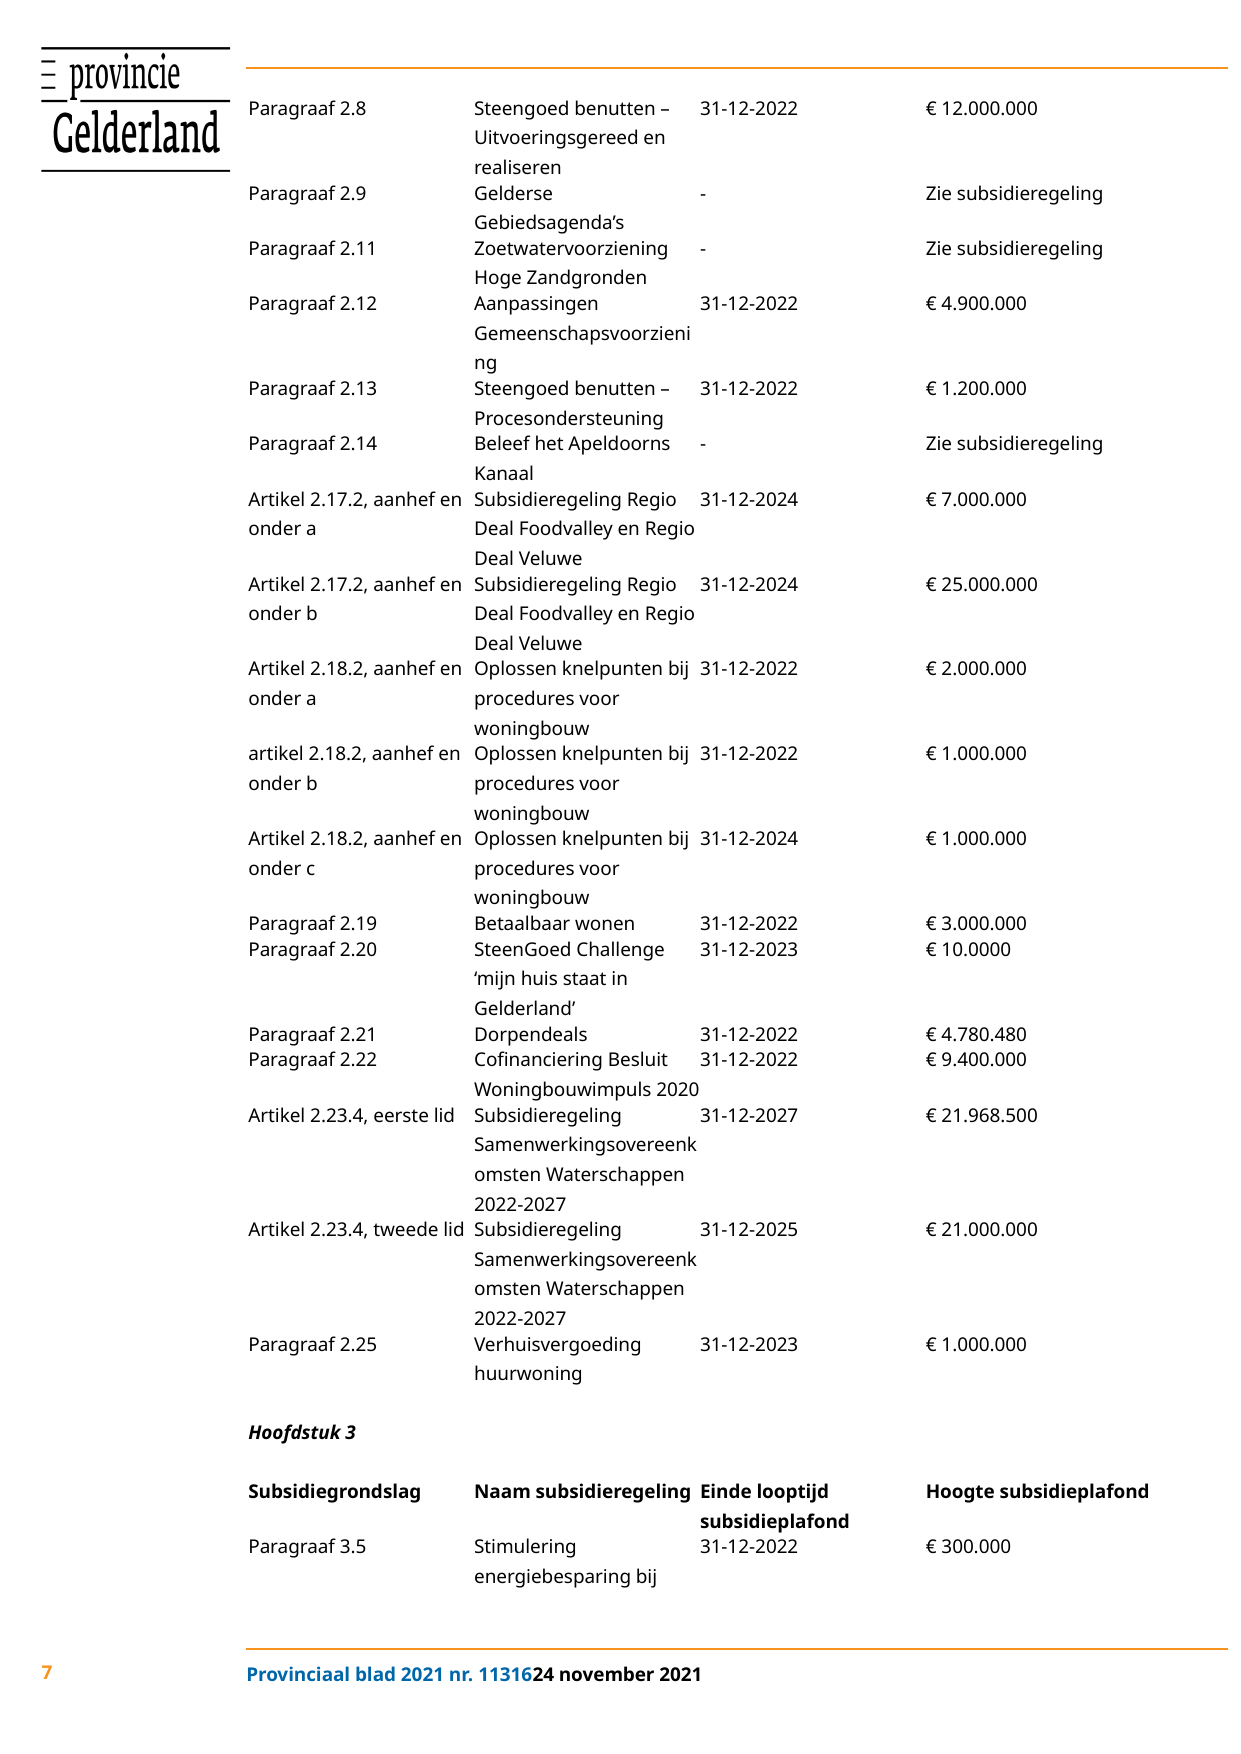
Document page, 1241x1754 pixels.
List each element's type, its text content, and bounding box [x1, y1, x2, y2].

table_cell 31-12-2024 [700, 825, 926, 910]
table_cell 31-12-2025 [700, 1216, 926, 1331]
table_cell Artikel 2.18.2, aanhef en onder c [248, 825, 474, 910]
table_cell Paragraaf 2.11 [248, 235, 474, 290]
table_cell 31-12-2024 [700, 571, 926, 656]
table_cell Steengoed benutten – Procesondersteuning [474, 375, 700, 431]
table_cell Paragraaf 2.25 [248, 1331, 474, 1386]
table_cell 31-12-2022 [700, 290, 926, 375]
table_cell - [700, 180, 926, 235]
table_cell artikel 2.18.2, aanhef en onder b [248, 741, 474, 825]
table_cell Paragraaf 2.8 [248, 95, 474, 180]
table_cell 31-12-2022 [700, 1047, 926, 1102]
table_cell € 1.000.000 [926, 741, 1152, 825]
table_cell Paragraaf 2.20 [248, 936, 474, 1021]
table_cell Betaalbaar wonen [474, 910, 700, 936]
table_cell - [700, 235, 926, 290]
table_header Subsidiegrondslag [248, 1478, 474, 1534]
table_cell Cofinanciering Besluit Woningbouwimpuls 2020 [474, 1047, 700, 1102]
table_cell 31-12-2022 [700, 910, 926, 936]
table_cell Zie subsidieregeling [926, 235, 1152, 290]
table_cell € 12.000.000 [926, 95, 1152, 180]
table_cell € 25.000.000 [926, 571, 1152, 656]
table_cell Zie subsidieregeling [926, 431, 1152, 486]
table_cell Zoetwatervoorziening Hoge Zandgronden [474, 235, 700, 290]
table_cell € 3.000.000 [926, 910, 1152, 936]
table_cell Paragraaf 2.21 [248, 1021, 474, 1047]
table_cell 31-12-2022 [700, 375, 926, 431]
table_cell Artikel 2.23.4, eerste lid [248, 1102, 474, 1216]
table_cell Oplossen knelpunten bij procedures voor woningbouw [474, 656, 700, 741]
table_cell € 21.000.000 [926, 1216, 1152, 1331]
table_cell 31-12-2022 [700, 1534, 926, 1589]
picture [41, 47, 231, 172]
table_cell Artikel 2.17.2, aanhef en onder b [248, 571, 474, 656]
table_cell € 9.400.000 [926, 1047, 1152, 1102]
table_cell 31-12-2023 [700, 936, 926, 1021]
table_cell € 300.000 [926, 1534, 1152, 1589]
table_cell Oplossen knelpunten bij procedures voor woningbouw [474, 825, 700, 910]
table_cell 31-12-2022 [700, 95, 926, 180]
table_cell Subsidieregeling Regio Deal Foodvalley en Regio Deal Veluwe [474, 486, 700, 571]
table_cell Paragraaf 3.5 [248, 1534, 474, 1589]
table_cell Oplossen knelpunten bij procedures voor woningbouw [474, 741, 700, 825]
table_cell 31-12-2024 [700, 486, 926, 571]
table_header Naam subsidieregeling [474, 1478, 700, 1534]
table_header Hoogte subsidieplafond [926, 1478, 1152, 1534]
table_cell Paragraaf 2.14 [248, 431, 474, 486]
table_cell Beleef het Apeldoorns Kanaal [474, 431, 700, 486]
table_cell Paragraaf 2.12 [248, 290, 474, 375]
table_cell Paragraaf 2.22 [248, 1047, 474, 1102]
table_cell Gelderse Gebiedsagenda’s [474, 180, 700, 235]
table_cell Zie subsidieregeling [926, 180, 1152, 235]
table_cell Subsidieregeling Samenwerkingsovereenkomsten Waterschappen 2022-2027 [474, 1216, 700, 1331]
table_cell € 1.000.000 [926, 825, 1152, 910]
table_cell 31-12-2022 [700, 741, 926, 825]
table_cell Artikel 2.23.4, tweede lid [248, 1216, 474, 1331]
table_cell SteenGoed Challenge ‘mijn huis staat in Gelderland’ [474, 936, 700, 1021]
table_cell Verhuisvergoeding huurwoning [474, 1331, 700, 1386]
table_cell € 1.000.000 [926, 1331, 1152, 1386]
table_cell € 1.200.000 [926, 375, 1152, 431]
table_cell - [700, 431, 926, 486]
table_cell 31-12-2022 [700, 1021, 926, 1047]
table_cell Paragraaf 2.13 [248, 375, 474, 431]
table_cell Stimulering energiebesparing bij [474, 1534, 700, 1589]
table_header Einde looptijd subsidieplafond [700, 1478, 926, 1534]
table_cell Subsidieregeling Samenwerkingsovereenkomsten Waterschappen 2022-2027 [474, 1102, 700, 1216]
table_cell € 4.900.000 [926, 290, 1152, 375]
table_cell Artikel 2.17.2, aanhef en onder a [248, 486, 474, 571]
table_cell Dorpendeals [474, 1021, 700, 1047]
table_cell 31-12-2023 [700, 1331, 926, 1386]
table_cell € 10.0000 [926, 936, 1152, 1021]
table_cell € 7.000.000 [926, 486, 1152, 571]
table_cell € 4.780.480 [926, 1021, 1152, 1047]
text Hoofdstuk 3 [248, 1419, 1152, 1445]
table_cell € 2.000.000 [926, 656, 1152, 741]
table_cell Subsidieregeling Regio Deal Foodvalley en Regio Deal Veluwe [474, 571, 700, 656]
table_cell 31-12-2027 [700, 1102, 926, 1216]
table_cell Aanpassingen Gemeenschapsvoorziening [474, 290, 700, 375]
table_cell Artikel 2.18.2, aanhef en onder a [248, 656, 474, 741]
table_cell Paragraaf 2.9 [248, 180, 474, 235]
table_cell Steengoed benutten – Uitvoeringsgereed en realiseren [474, 95, 700, 180]
table_cell Paragraaf 2.19 [248, 910, 474, 936]
table_cell 31-12-2022 [700, 656, 926, 741]
table_cell € 21.968.500 [926, 1102, 1152, 1216]
